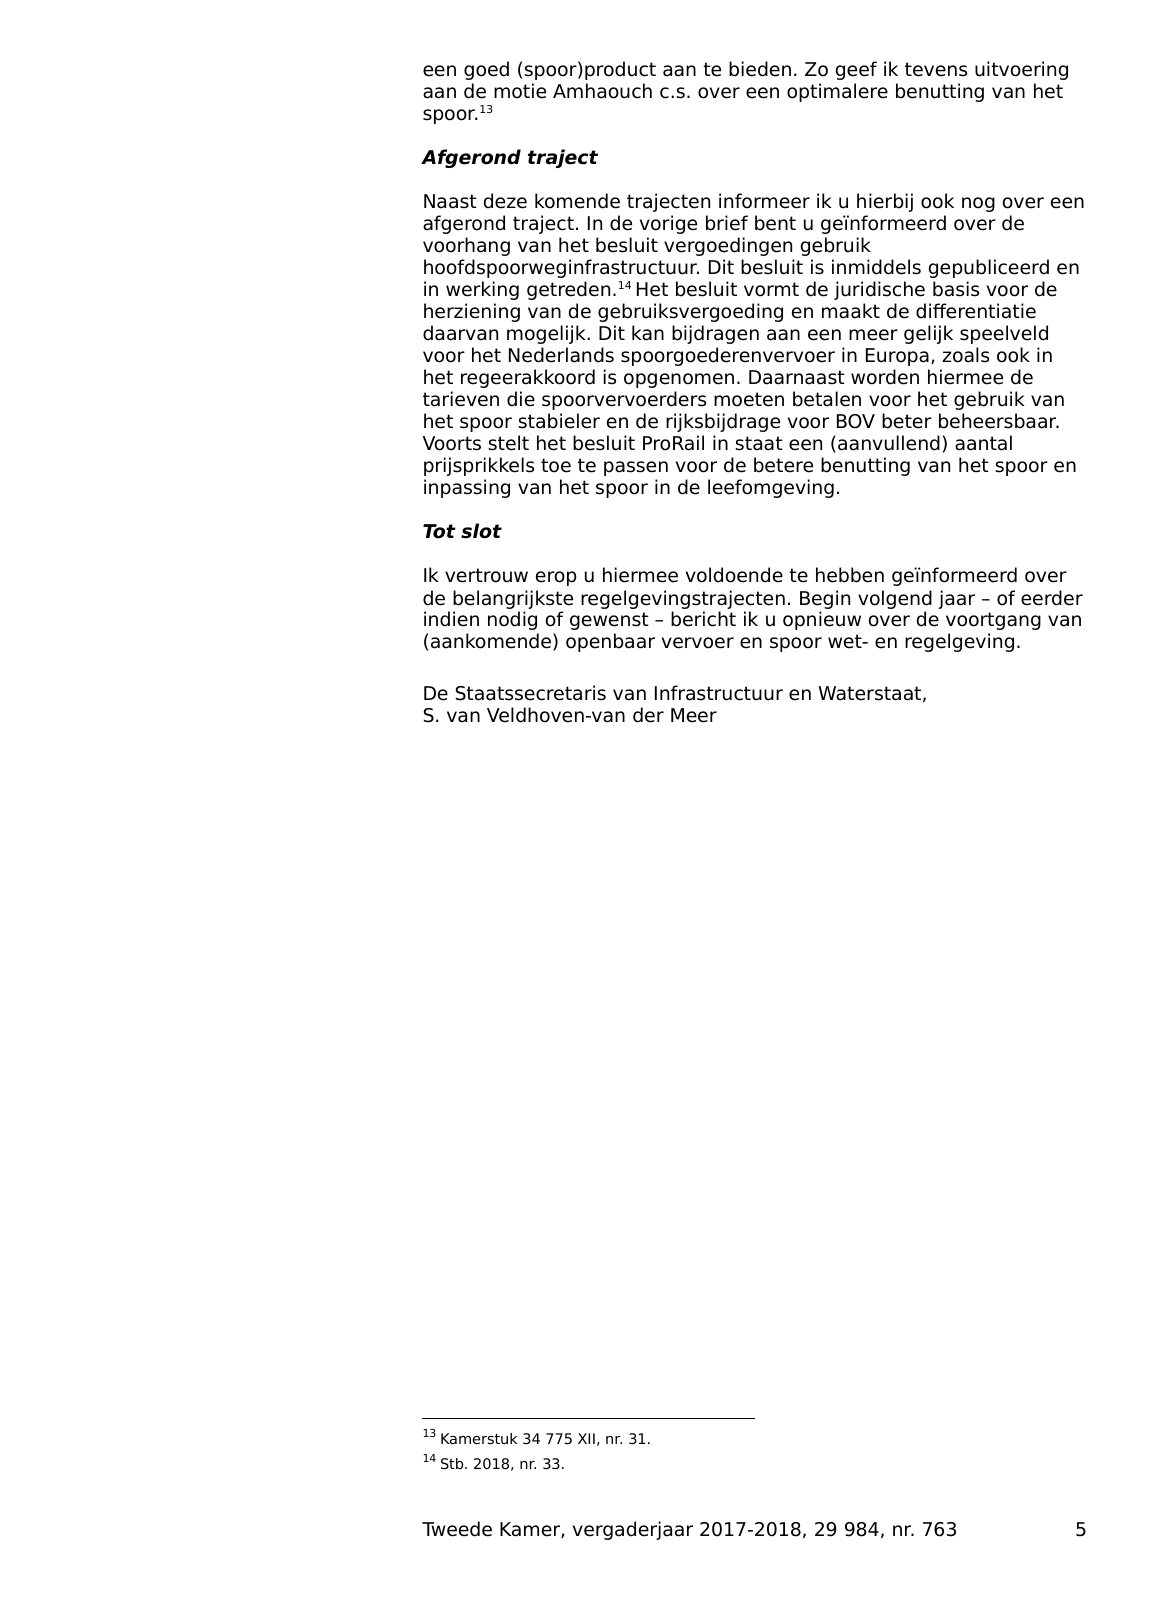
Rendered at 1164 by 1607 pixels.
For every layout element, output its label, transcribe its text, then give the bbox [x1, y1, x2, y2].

text Kamerstuk 34 775 XII, nr. 31. [422, 1427, 1087, 1449]
subtitle Afgerond traject [422, 147, 1087, 169]
text Ik vertrouw erop u hiermee voldoende te hebben geïnformeerd over de belangrijkste regelgevingstrajecten. Begin volgend jaar – of eerder indien nodig of gewenst – bericht ik u opnieuw over de voortgang van (aankomende) openbaar vervoer en spoor wet- en regelgeving. [422, 565, 1087, 653]
text Naast deze komende trajecten informeer ik u hierbij ook nog over een afgerond traject. In de vorige brief bent u geïnformeerd over de voorhang van het besluit vergoedingen gebruik hoofdspoorweginfrastructuur. Dit besluit is inmiddels gepubliceerd en in werking getreden.Het besluit vormt de juridische basis voor de herziening van de gebruiksvergoeding en maakt de differentiatie daarvan mogelijk. Dit kan bijdragen aan een meer gelijk speelveld voor het Nederlands spoorgoederenvervoer in Europa, zoals ook in het regeerakkoord is opgenomen. Daarnaast worden hiermee de tarieven die spoorvervoerders moeten betalen voor het gebruik van het spoor stabieler en de rijksbijdrage voor BOV beter beheersbaar. Voorts stelt het besluit ProRail in staat een (aanvullend) aantal prijsprikkels toe te passen voor de betere benutting van het spoor en inpassing van het spoor in de leefomgeving. [422, 191, 1087, 499]
text een goed (spoor)product aan te bieden. Zo geef ik tevens uitvoering aan de motie Amhaouch c.s. over een optimalere benutting van het spoor. [422, 59, 1087, 125]
text De Staatssecretaris van Infrastructuur en Waterstaat, S. van Veldhoven-van der Meer [422, 683, 1087, 727]
text Stb. 2018, nr. 33. [422, 1452, 1087, 1474]
subtitle Tot slot [422, 521, 1087, 543]
